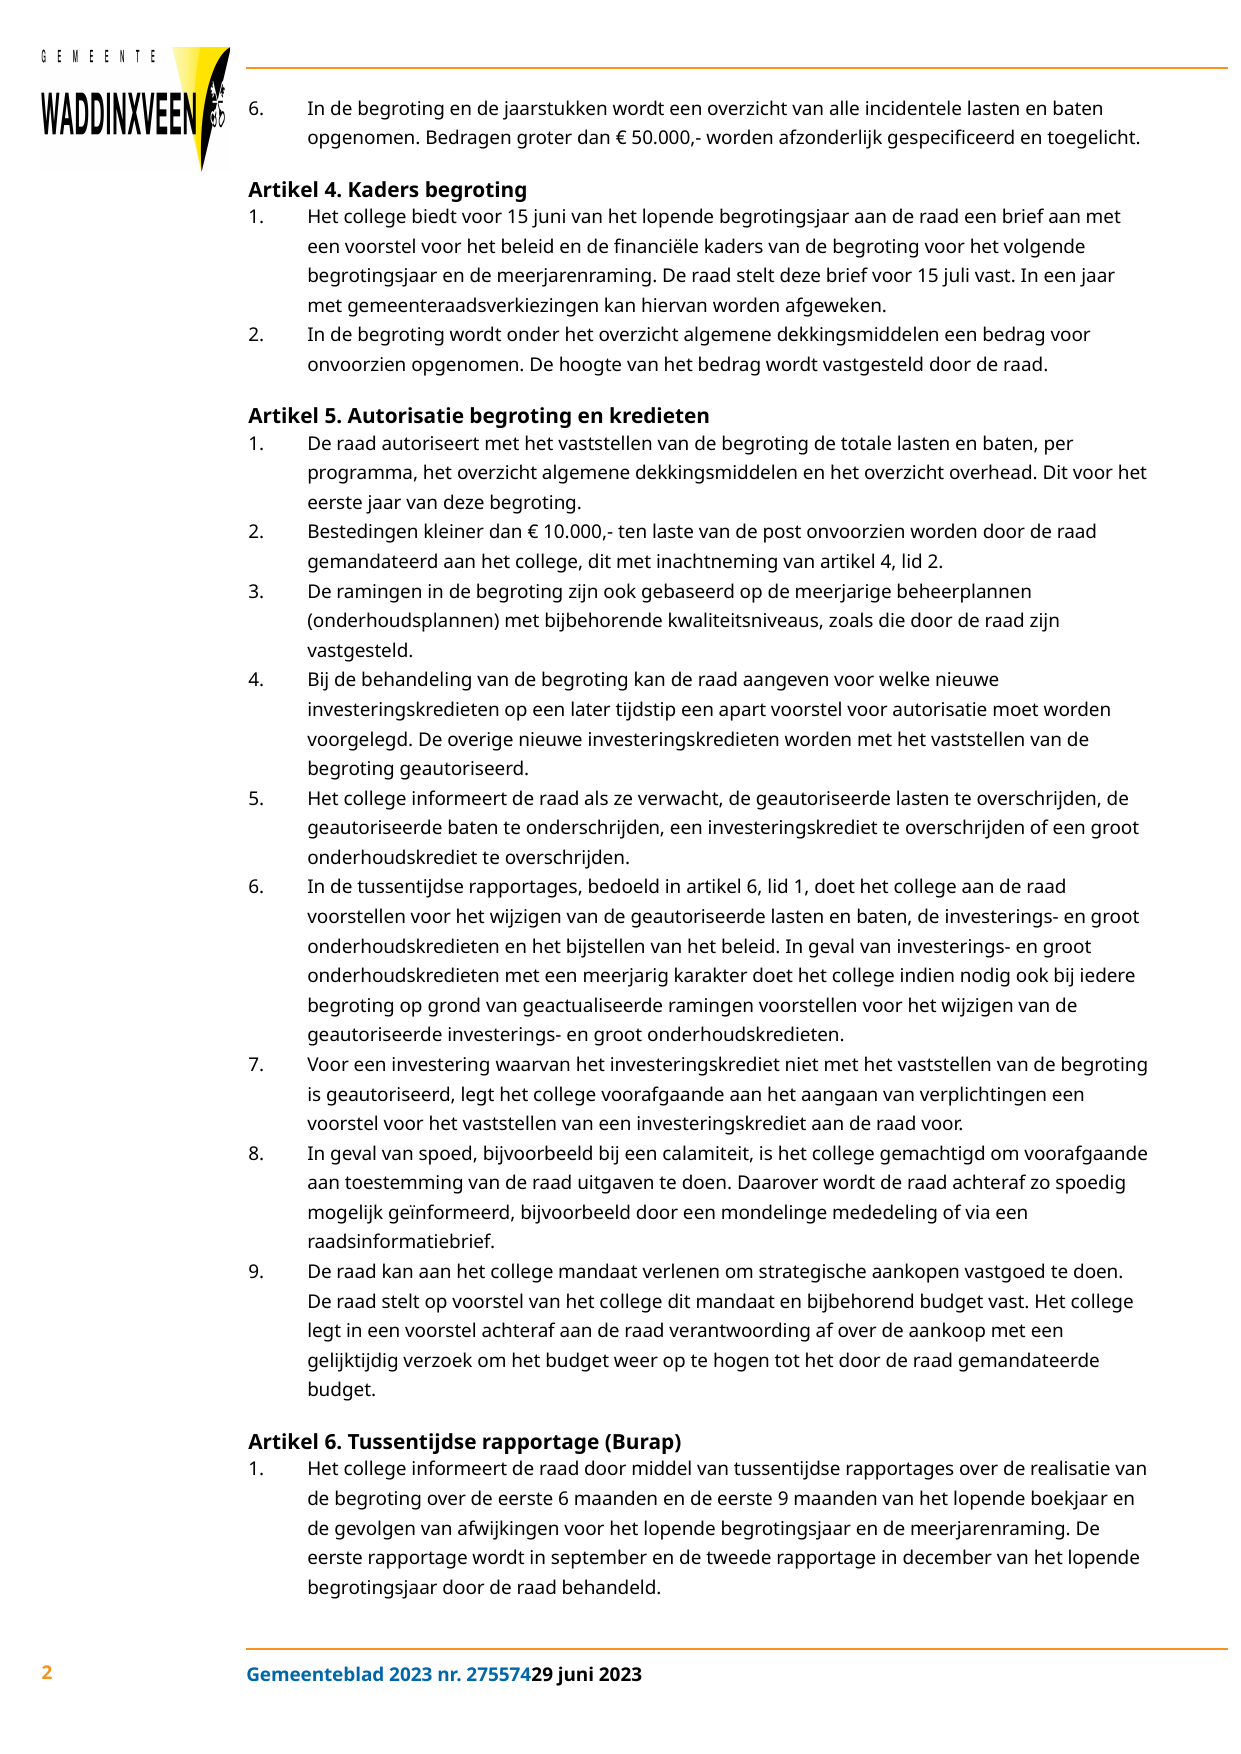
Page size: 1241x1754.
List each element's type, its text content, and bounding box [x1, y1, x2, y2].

list Bij de behandeling van de begroting kan de raad aangeven voor welke nieuwe investeringskredieten op een later tijdstip een apart voorstel voor autorisatie moet worden voorgelegd. De overige nieuwe investeringskredieten worden met het vaststellen van de begroting geautoriseerd. [248, 667, 1152, 781]
list De raad autoriseert met het vaststellen van de begroting de totale lasten en baten, per programma, het overzicht algemene dekkingsmiddelen en het overzicht overhead. Dit voor het eerste jaar van deze begroting. [248, 430, 1152, 515]
list Het college informeert de raad als ze verwacht, de geautoriseerde lasten te overschrijden, de geautoriseerde baten te onderschrijden, een investeringskrediet te overschrijden of een groot onderhoudskrediet te overschrijden. [248, 785, 1152, 870]
list In geval van spoed, bijvoorbeeld bij een calamiteit, is het college gemachtigd om voorafgaande aan toestemming van de raad uitgaven te doen. Daarover wordt de raad achteraf zo spoedig mogelijk geïnformeerd, bijvoorbeeld door een mondelinge mededeling of via een raadsinformatiebrief. [248, 1140, 1152, 1254]
list De raad kan aan het college mandaat verlenen om strategische aankopen vastgoed te doen. De raad stelt op voorstel van het college dit mandaat en bijbehorend budget vast. Het college legt in een voorstel achteraf aan de raad verantwoording af over de aankoop met een gelijktijdig verzoek om het budget weer op te hogen tot het door de raad gemandateerde budget. [248, 1258, 1152, 1402]
text Artikel 5. Autorisatie begroting en kredieten [248, 402, 1152, 430]
list De ramingen in de begroting zijn ook gebaseerd op de meerjarige beheerplannen (onderhoudsplannen) met bijbehorende kwaliteitsniveaus, zoals die door de raad zijn vastgesteld. [248, 578, 1152, 663]
list Voor een investering waarvan het investeringskrediet niet met het vaststellen van de begroting is geautoriseerd, legt het college voorafgaande aan het aangaan van verplichtingen een voorstel voor het vaststellen van een investeringskrediet aan de raad voor. [248, 1051, 1152, 1136]
list In de begroting en de jaarstukken wordt een overzicht van alle incidentele lasten en baten opgenomen. Bedragen groter dan € 50.000,- worden afzonderlijk gespecificeerd en toegelicht. [248, 95, 1152, 150]
picture [41, 47, 231, 172]
list Het college informeert de raad door middel van tussentijdse rapportages over de realisatie van de begroting over de eerste 6 maanden en de eerste 9 maanden van het lopende boekjaar en de gevolgen van afwijkingen voor het lopende begrotingsjaar en de meerjarenraming. De eerste rapportage wordt in september en de tweede rapportage in december van het lopende begrotingsjaar door de raad behandeld. [248, 1456, 1152, 1599]
list Het college biedt voor 15 juni van het lopende begrotingsjaar aan de raad een brief aan met een voorstel voor het beleid en de financiële kaders van de begroting voor het volgende begrotingsjaar en de meerjarenraming. De raad stelt deze brief voor 15 juli vast. In een jaar met gemeenteraadsverkiezingen kan hiervan worden afgeweken. [248, 203, 1152, 318]
list Bestedingen kleiner dan € 10.000,- ten laste van de post onvoorzien worden door de raad gemandateerd aan het college, dit met inachtneming van artikel 4, lid 2. [248, 519, 1152, 574]
list In de begroting wordt onder het overzicht algemene dekkingsmiddelen een bedrag voor onvoorzien opgenomen. De hoogte van het bedrag wordt vastgesteld door de raad. [248, 322, 1152, 377]
list In de tussentijdse rapportages, bedoeld in artikel 6, lid 1, doet het college aan de raad voorstellen voor het wijzigen van de geautoriseerde lasten en baten, de investerings- en groot onderhoudskredieten en het bijstellen van het beleid. In geval van investerings- en groot onderhoudskredieten met een meerjarig karakter doet het college indien nodig ook bij iedere begroting op grond van geactualiseerde ramingen voorstellen voor het wijzigen van de geautoriseerde investerings- en groot onderhoudskredieten. [248, 874, 1152, 1047]
text Artikel 4. Kaders begroting [248, 175, 1152, 203]
text Artikel 6. Tussentijdse rapportage (Burap) [248, 1427, 1152, 1456]
